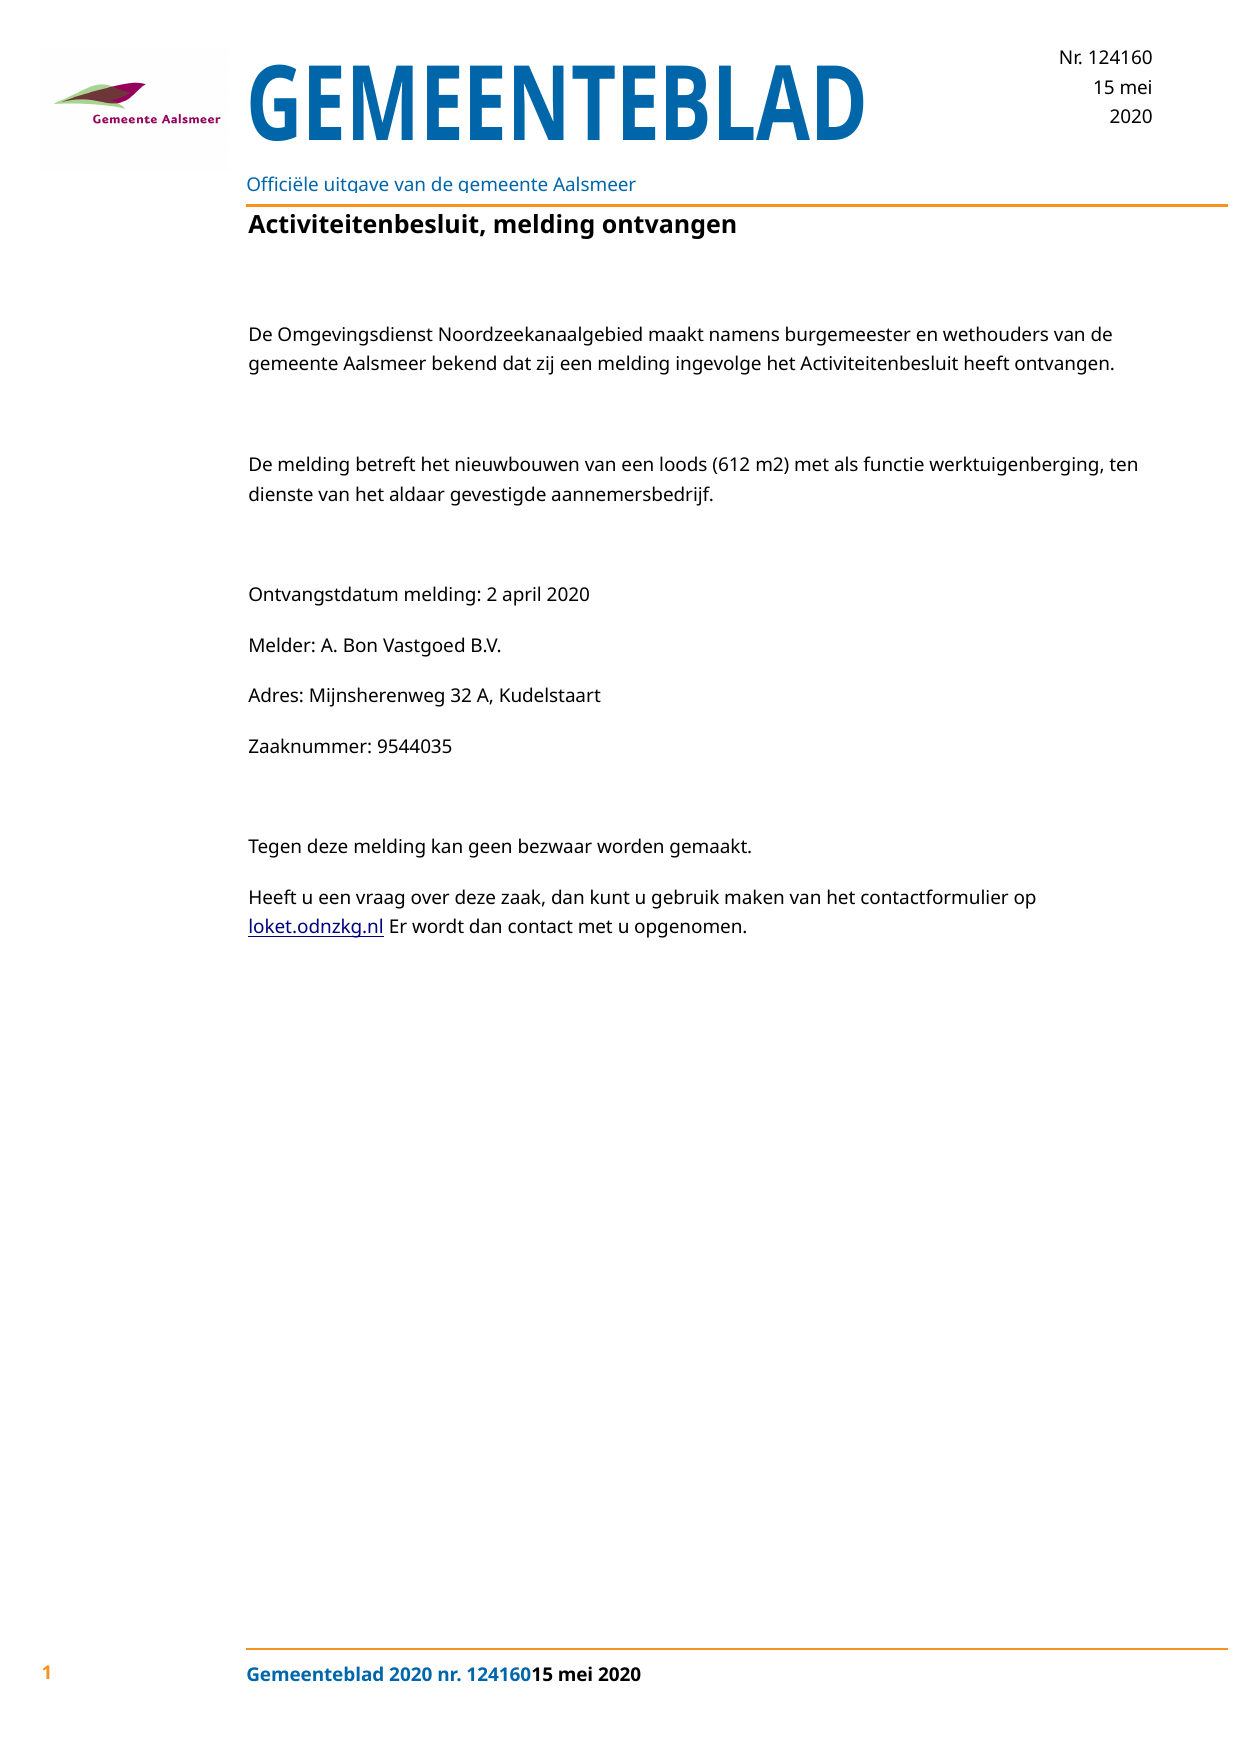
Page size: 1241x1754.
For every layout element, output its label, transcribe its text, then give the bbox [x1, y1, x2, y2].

text De melding betreft het nieuwbouwen van een loods (612 m2) met als functie werktuigenberging, ten dienste van het aldaar gevestigde aannemersbedrijf. [248, 451, 1152, 506]
text De Omgevingsdienst Noordzeekanaalgebied maakt namens burgemeester en wethouders van de gemeente Aalsmeer bekend dat zij een melding ingevolge het Activiteitenbesluit heeft ontvangen. [248, 321, 1152, 376]
text Tegen deze melding kan geen bezwaar worden gemaakt. [248, 834, 1152, 859]
text Ontvangstdatum melding: 2 april 2020 [248, 582, 1152, 607]
text Melder: A. Bon Vastgoed B.V. [248, 632, 1152, 658]
text Activiteitenbesluit, melding ontvangen [248, 207, 1152, 241]
picture [41, 47, 231, 172]
text Heeft u een vraag over deze zaak, dan kunt u gebruik maken van het contactformulier op loket.odnzkg.nl Er wordt dan contact met u opgenomen. [248, 884, 1152, 939]
text Adres: Mijnsherenweg 32 A, Kudelstaart [248, 682, 1152, 708]
text Zaaknummer: 9544035 [248, 733, 1152, 758]
